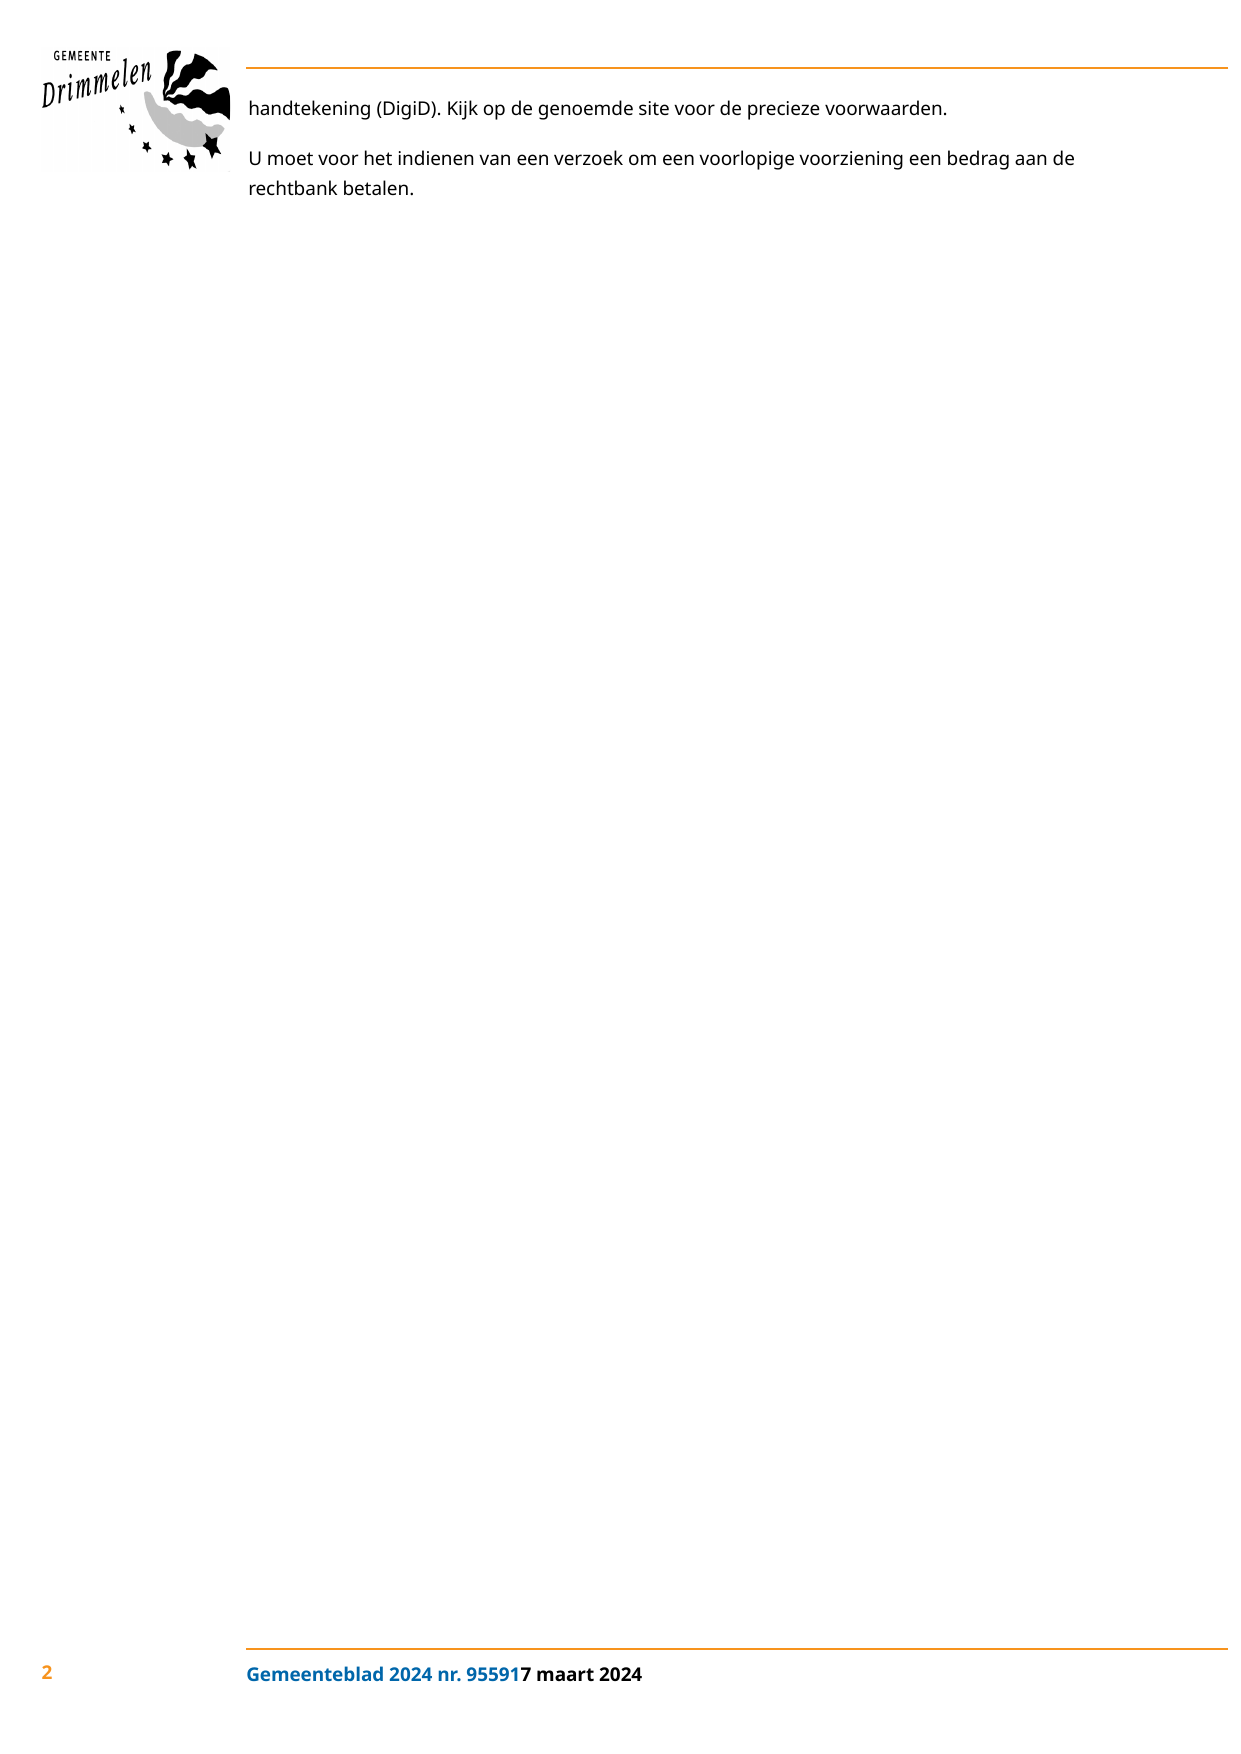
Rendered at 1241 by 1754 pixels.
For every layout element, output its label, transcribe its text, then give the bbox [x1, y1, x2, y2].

text U moet voor het indienen van een verzoek om een voorlopige voorziening een bedrag aan de rechtbank betalen. [248, 145, 1152, 201]
text handtekening (DigiD). Kijk op de genoemde site voor de precieze voorwaarden. [248, 95, 1152, 121]
picture [41, 47, 231, 172]
